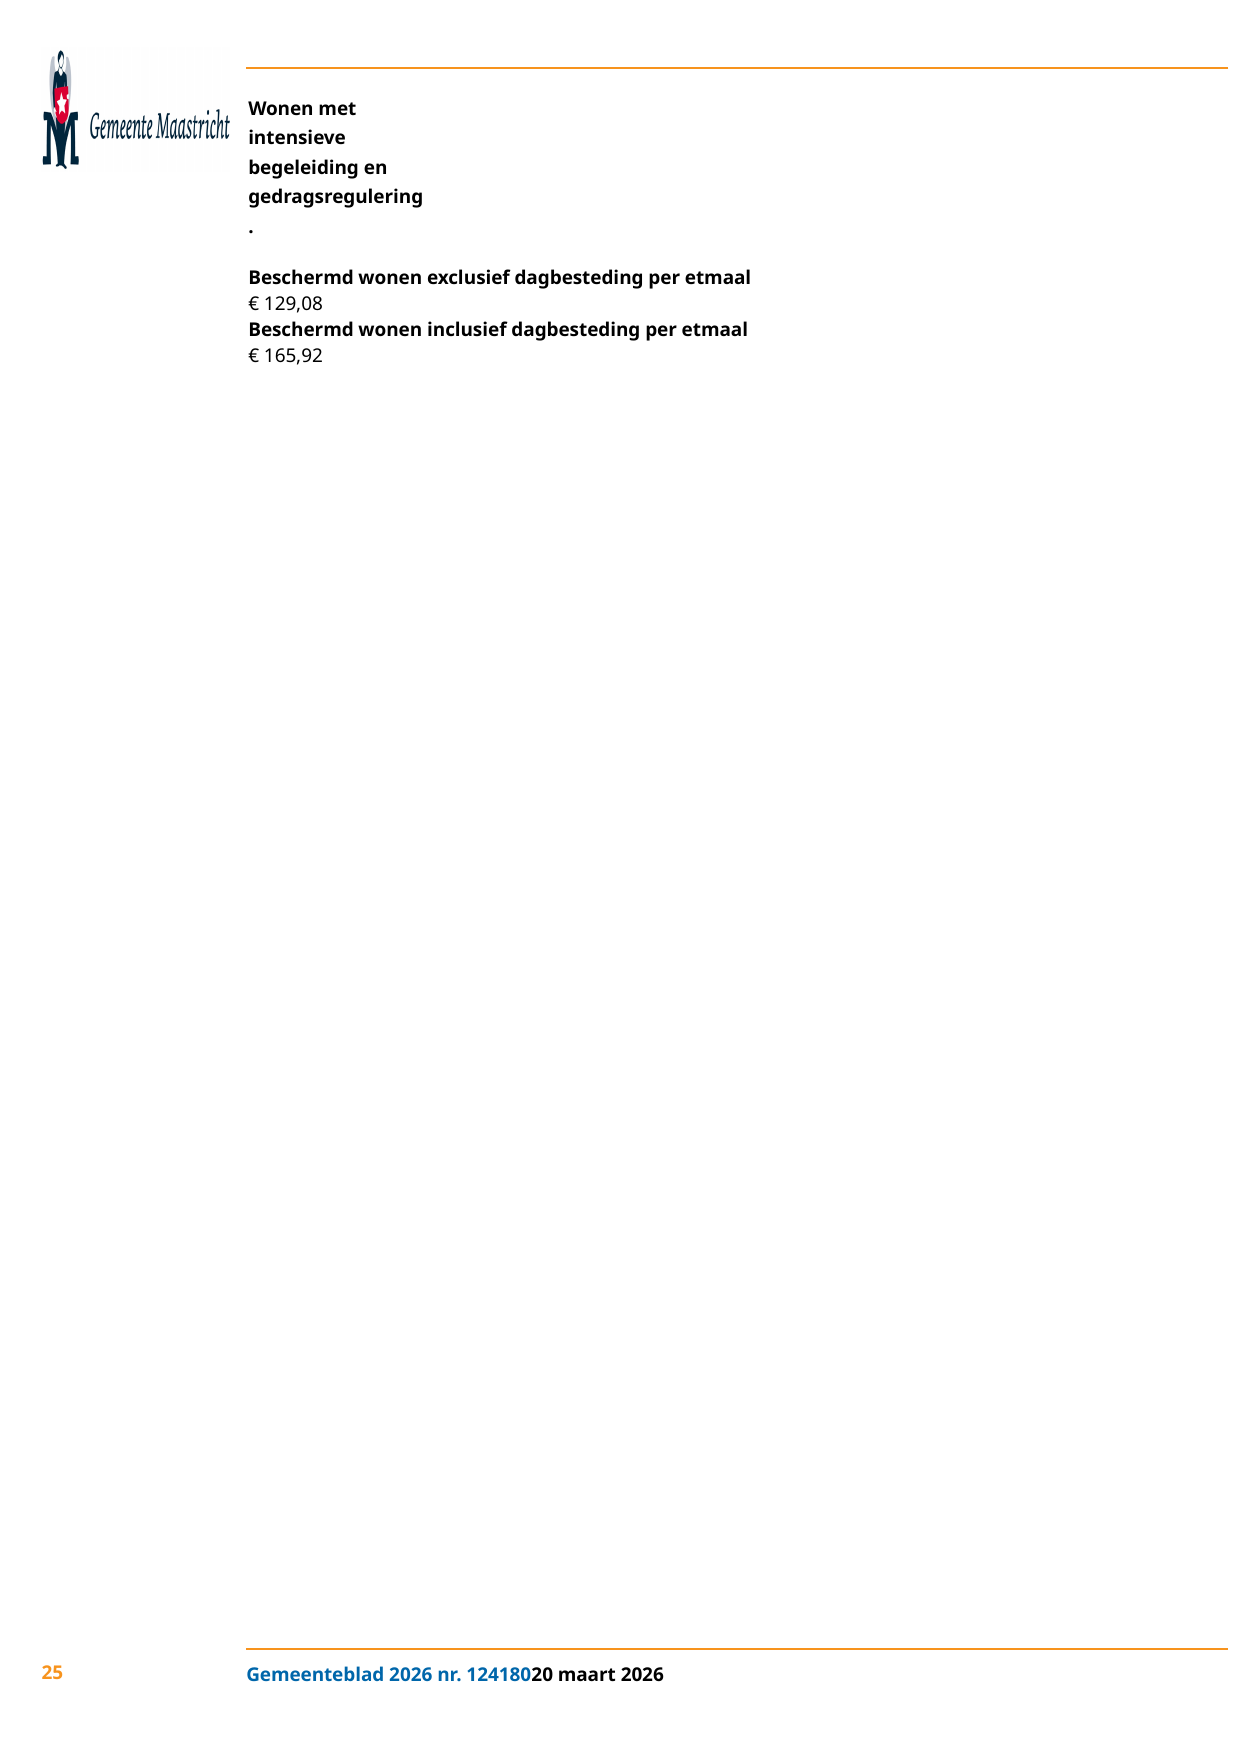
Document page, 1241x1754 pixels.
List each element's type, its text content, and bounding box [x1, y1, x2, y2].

table_cell [716, 95, 861, 239]
table_cell [425, 95, 570, 239]
table_cell Beschermd wonen exclusief dagbesteding per etmaal [248, 265, 1152, 290]
table_cell € 129,08 [248, 290, 1152, 316]
picture [41, 47, 231, 172]
table_cell [248, 239, 1152, 264]
table_cell € 165,92 [248, 342, 1152, 367]
table_cell [861, 95, 1006, 239]
table_cell [570, 95, 716, 239]
table_cell [1006, 95, 1152, 239]
table_cell Beschermd wonen inclusief dagbesteding per etmaal [248, 316, 1152, 342]
table_cell Wonen met intensieve begeleiding en gedragsregulering. [248, 95, 425, 239]
